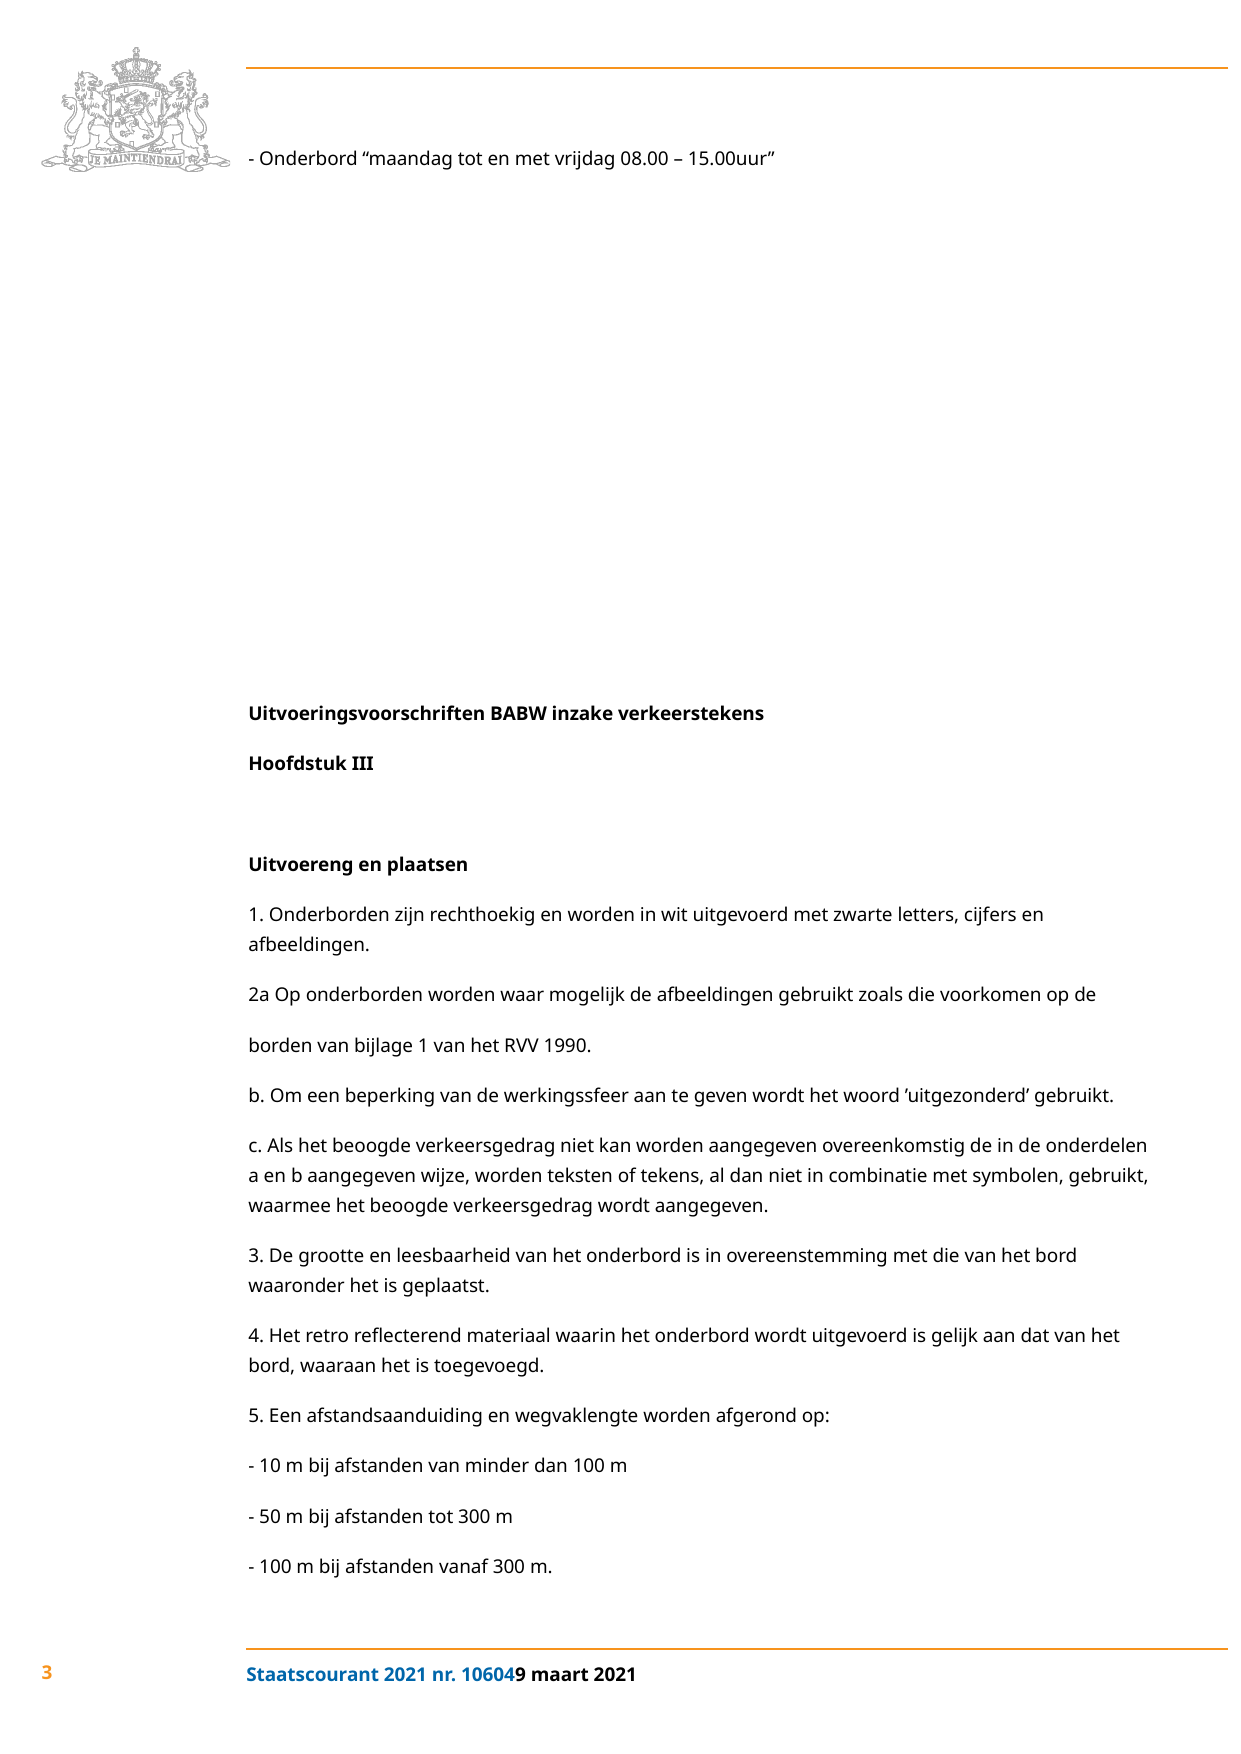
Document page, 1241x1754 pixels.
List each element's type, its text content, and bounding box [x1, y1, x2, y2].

text 2a Op onderborden worden waar mogelijk de afbeeldingen gebruikt zoals die voorkomen op de [248, 981, 1152, 1007]
picture [41, 47, 231, 172]
text 1. Onderborden zijn rechthoekig en worden in wit uitgevoerd met zwarte letters, cijfers en afbeeldingen. [248, 901, 1152, 957]
text - 100 m bij afstanden vanaf 300 m. [248, 1553, 1152, 1579]
text 3. De grootte en leesbaarheid van het onderbord is in overeenstemming met die van het bord waaronder het is geplaatst. [248, 1242, 1152, 1298]
text borden van bijlage 1 van het RVV 1990. [248, 1032, 1152, 1058]
text Hoofdstuk III [248, 750, 1152, 776]
text 5. Een afstandsaanduiding en wegvaklengte worden afgerond op: [248, 1402, 1152, 1428]
text Uitvoeringsvoorschriften BABW inzake verkeerstekens [248, 700, 1152, 726]
text - 10 m bij afstanden van minder dan 100 m [248, 1453, 1152, 1478]
text - 50 m bij afstanden tot 300 m [248, 1503, 1152, 1529]
text b. Om een beperking van de werkingssfeer aan te geven wordt het woord ’uitgezonderd’ gebruikt. [248, 1082, 1152, 1108]
text c. Als het beoogde verkeersgedrag niet kan worden aangegeven overeenkomstig de in de onderdelen a en b aangegeven wijze, worden teksten of tekens, al dan niet in combinatie met symbolen, gebruikt, waarmee het beoogde verkeersgedrag wordt aangegeven. [248, 1133, 1152, 1218]
text Uitvoereng en plaatsen [248, 851, 1152, 877]
text 4. Het retro reflecterend materiaal waarin het onderbord wordt uitgevoerd is gelijk aan dat van het bord, waaraan het is toegevoegd. [248, 1322, 1152, 1378]
text - Onderbord “maandag tot en met vrijdag 08.00 – 15.00uur” [248, 145, 1152, 171]
